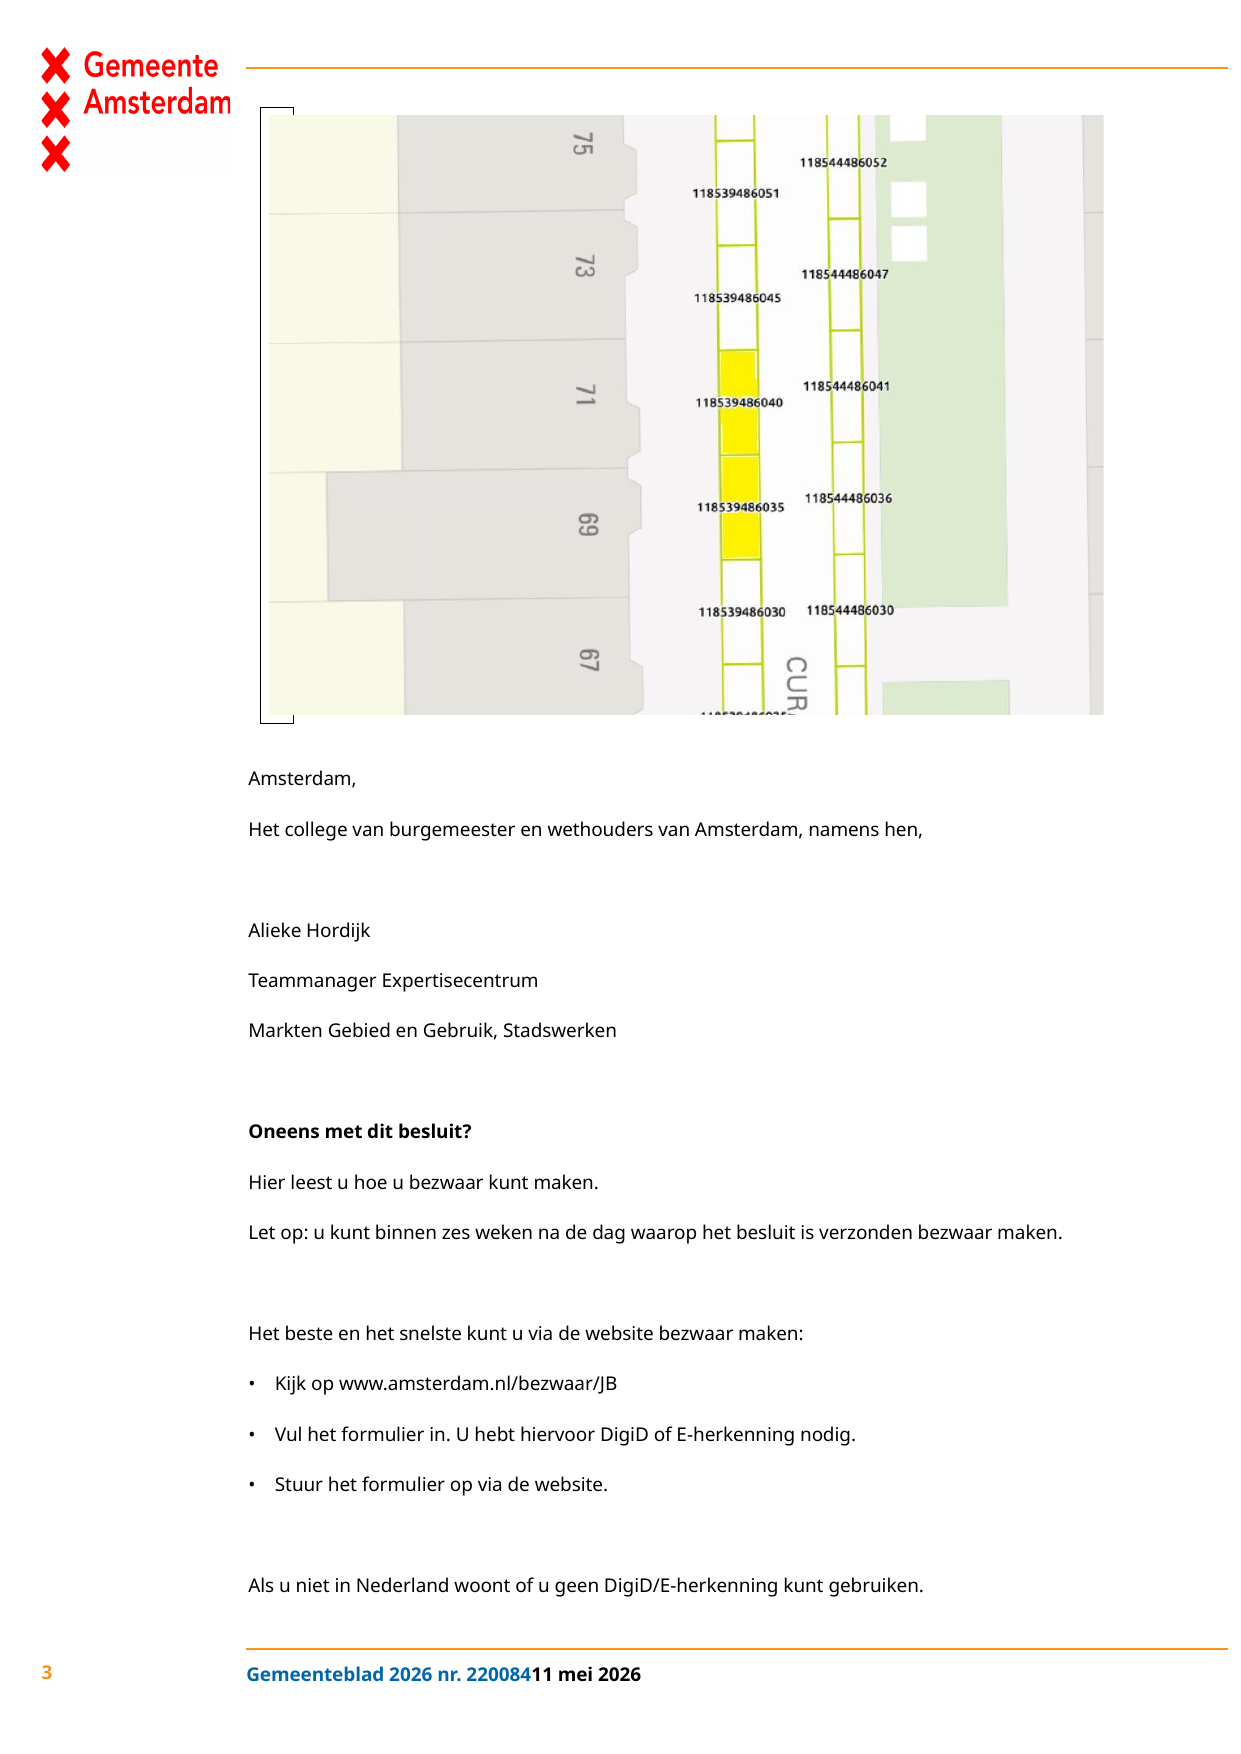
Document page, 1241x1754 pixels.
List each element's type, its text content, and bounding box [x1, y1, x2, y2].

text Alieke Hordijk [248, 917, 1152, 943]
text Markten Gebied en Gebruik, Stadswerken [248, 1018, 1152, 1043]
text Let op: u kunt binnen zes weken na de dag waarop het besluit is verzonden bezwaar maken. [248, 1219, 1152, 1245]
text Amsterdam, [248, 766, 1152, 791]
picture [268, 115, 1104, 715]
text • Stuur het formulier op via de website. [248, 1471, 1152, 1497]
text Als u niet in Nederland woont of u geen DigiD/E-herkenning kunt gebruiken. [248, 1572, 1152, 1598]
text Teammanager Expertisecentrum [248, 967, 1152, 993]
text Hier leest u hoe u bezwaar kunt maken. [248, 1169, 1152, 1195]
picture [41, 47, 231, 172]
text Het college van burgemeester en wethouders van Amsterdam, namens hen, [248, 816, 1152, 842]
text Het beste en het snelste kunt u via de website bezwaar maken: [248, 1320, 1152, 1346]
text • Vul het formulier in. U hebt hiervoor DigiD of E-herkenning nodig. [248, 1421, 1152, 1447]
text • Kijk op www.amsterdam.nl/bezwaar/JB [248, 1371, 1152, 1396]
text Oneens met dit besluit? [248, 1118, 1152, 1144]
